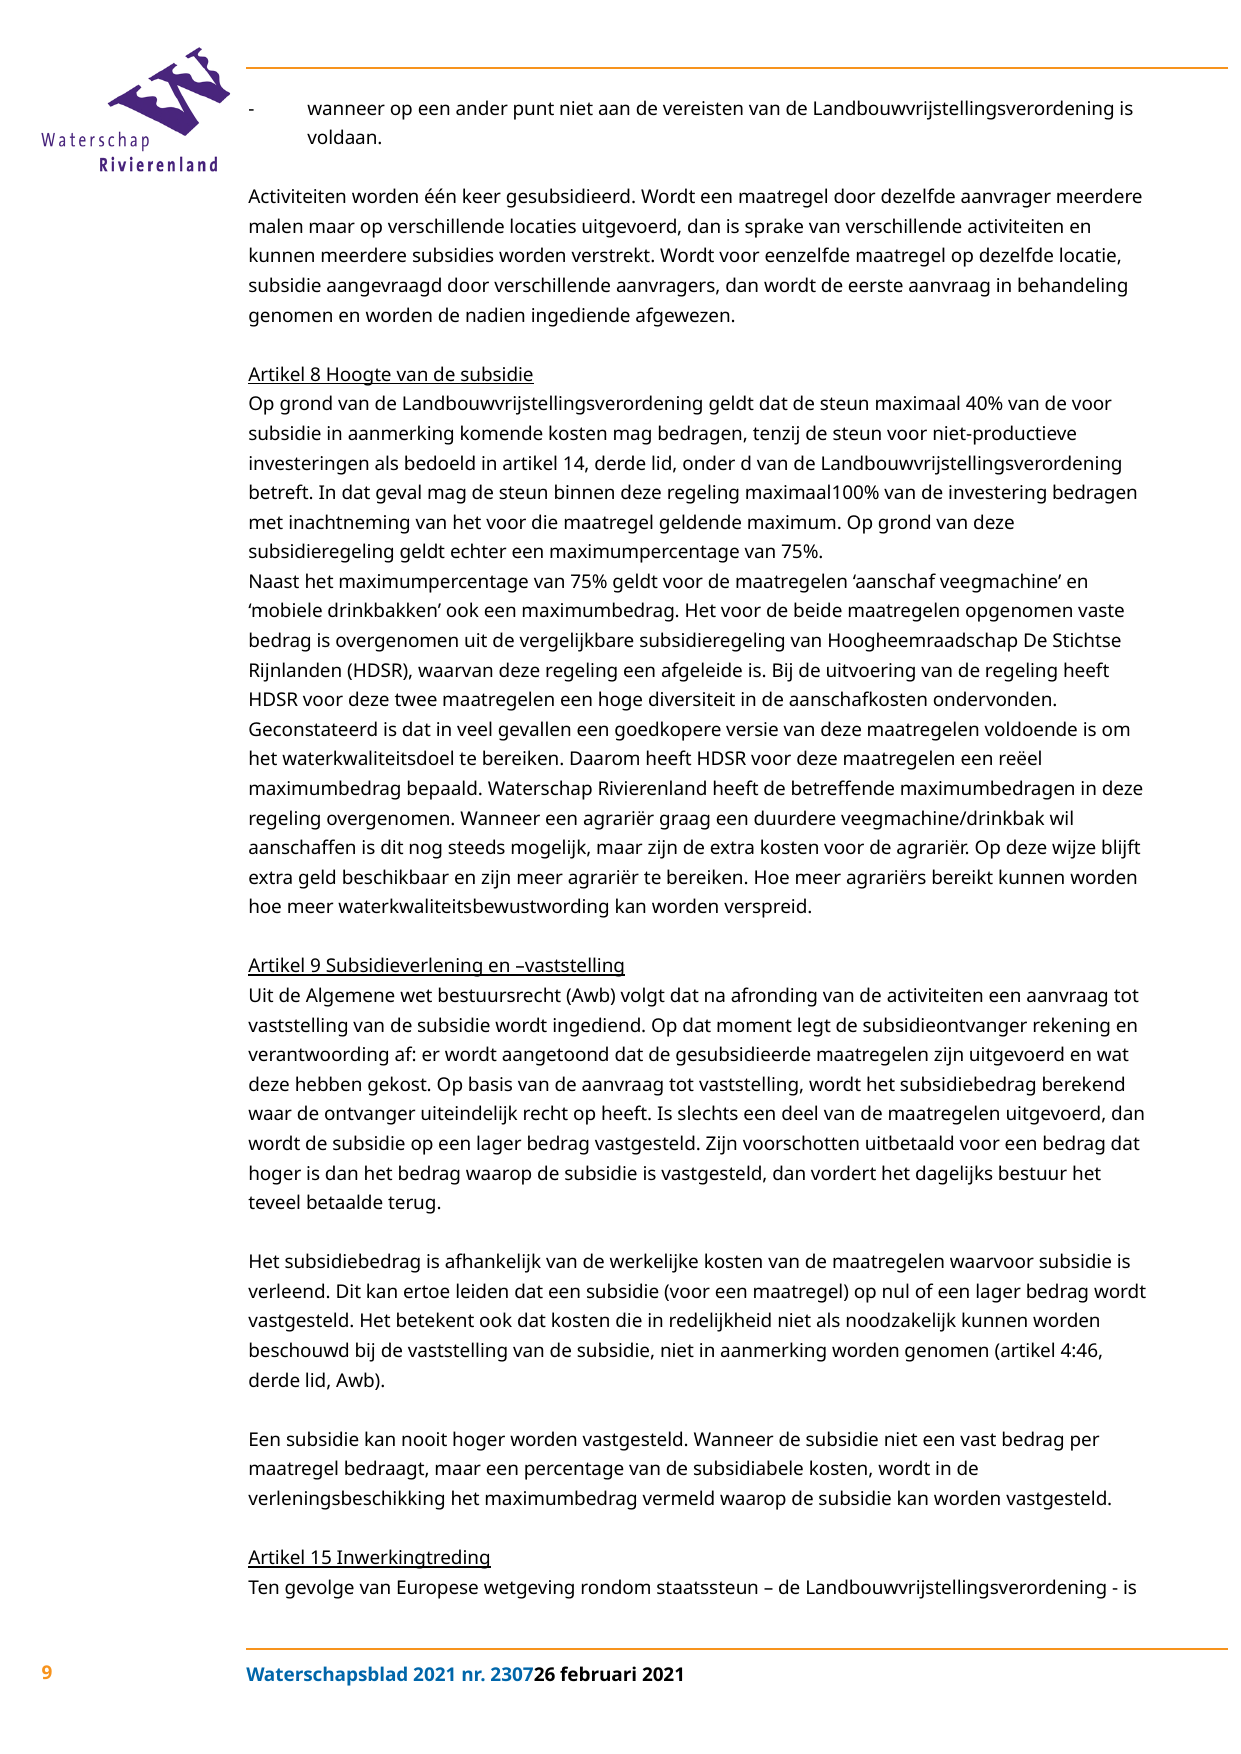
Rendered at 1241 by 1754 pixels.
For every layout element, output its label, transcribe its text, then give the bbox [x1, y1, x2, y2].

text Het subsidiebedrag is afhankelijk van de werkelijke kosten van de maatregelen waarvoor subsidie is verleend. Dit kan ertoe leiden dat een subsidie (voor een maatregel) op nul of een lager bedrag wordt vastgesteld. Het betekent ook dat kosten die in redelijkheid niet als noodzakelijk kunnen worden beschouwd bij de vaststelling van de subsidie, niet in aanmerking worden genomen (artikel 4:46, derde lid, Awb). [248, 1248, 1152, 1393]
text Op grond van de Landbouwvrijstellingsverordening geldt dat de steun maximaal 40% van de voor subsidie in aanmerking komende kosten mag bedragen, tenzij de steun voor niet-productieve investeringen als bedoeld in artikel 14, derde lid, onder d van de Landbouwvrijstellingsverordening betreft. In dat geval mag de steun binnen deze regeling maximaal100% van de investering bedragen met inachtneming van het voor die maatregel geldende maximum. Op grond van deze subsidieregeling geldt echter een maximumpercentage van 75%. [248, 391, 1152, 564]
text Uit de Algemene wet bestuursrecht (Awb) volgt dat na afronding van de activiteiten een aanvraag tot vaststelling van de subsidie wordt ingediend. Op dat moment legt de subsidieontvanger rekening en verantwoording af: er wordt aangetoond dat de gesubsidieerde maatregelen zijn uitgevoerd en wat deze hebben gekost. Op basis van de aanvraag tot vaststelling, wordt het subsidiebedrag berekend waar de ontvanger uiteindelijk recht op heeft. Is slechts een deel van de maatregelen uitgevoerd, dan wordt de subsidie op een lager bedrag vastgesteld. Zijn voorschotten uitbetaald voor een bedrag dat hoger is dan het bedrag waarop de subsidie is vastgesteld, dan vordert het dagelijks bestuur het teveel betaalde terug. [248, 982, 1152, 1215]
text Een subsidie kan nooit hoger worden vastgesteld. Wanneer de subsidie niet een vast bedrag per maatregel bedraagt, maar een percentage van de subsidiabele kosten, wordt in de verleningsbeschikking het maximumbedrag vermeld waarop de subsidie kan worden vastgesteld. [248, 1426, 1152, 1511]
text Artikel 9 Subsidieverlening en –vaststelling [248, 953, 1152, 978]
text Artikel 8 Hoogte van de subsidie [248, 361, 1152, 387]
text Ten gevolge van Europese wetgeving rondom staatssteun – de Landbouwvrijstellingsverordening - is [248, 1574, 1152, 1600]
text Artikel 15 Inwerkingtreding [248, 1544, 1152, 1570]
picture [41, 47, 231, 172]
list wanneer op een ander punt niet aan de vereisten van de Landbouwvrijstellingsverordening is voldaan. [248, 95, 1152, 150]
text Naast het maximumpercentage van 75% geldt voor de maatregelen ‘aanschaf veegmachine’ en ‘mobiele drinkbakken’ ook een maximumbedrag. Het voor de beide maatregelen opgenomen vaste bedrag is overgenomen uit de vergelijkbare subsidieregeling van Hoogheemraadschap De Stichtse Rijnlanden (HDSR), waarvan deze regeling een afgeleide is. Bij de uitvoering van de regeling heeft HDSR voor deze twee maatregelen een hoge diversiteit in de aanschafkosten ondervonden. Geconstateerd is dat in veel gevallen een goedkopere versie van deze maatregelen voldoende is om het waterkwaliteitsdoel te bereiken. Daarom heeft HDSR voor deze maatregelen een reëel maximumbedrag bepaald. Waterschap Rivierenland heeft de betreffende maximumbedragen in deze regeling overgenomen. Wanneer een agrariër graag een duurdere veegmachine/drinkbak wil aanschaffen is dit nog steeds mogelijk, maar zijn de extra kosten voor de agrariër. Op deze wijze blijft extra geld beschikbaar en zijn meer agrariër te bereiken. Hoe meer agrariërs bereikt kunnen worden hoe meer waterkwaliteitsbewustwording kan worden verspreid. [248, 568, 1152, 919]
text Activiteiten worden één keer gesubsidieerd. Wordt een maatregel door dezelfde aanvrager meerdere malen maar op verschillende locaties uitgevoerd, dan is sprake van verschillende activiteiten en kunnen meerdere subsidies worden verstrekt. Wordt voor eenzelfde maatregel op dezelfde locatie, subsidie aangevraagd door verschillende aanvragers, dan wordt de eerste aanvraag in behandeling genomen en worden de nadien ingediende afgewezen. [248, 183, 1152, 328]
